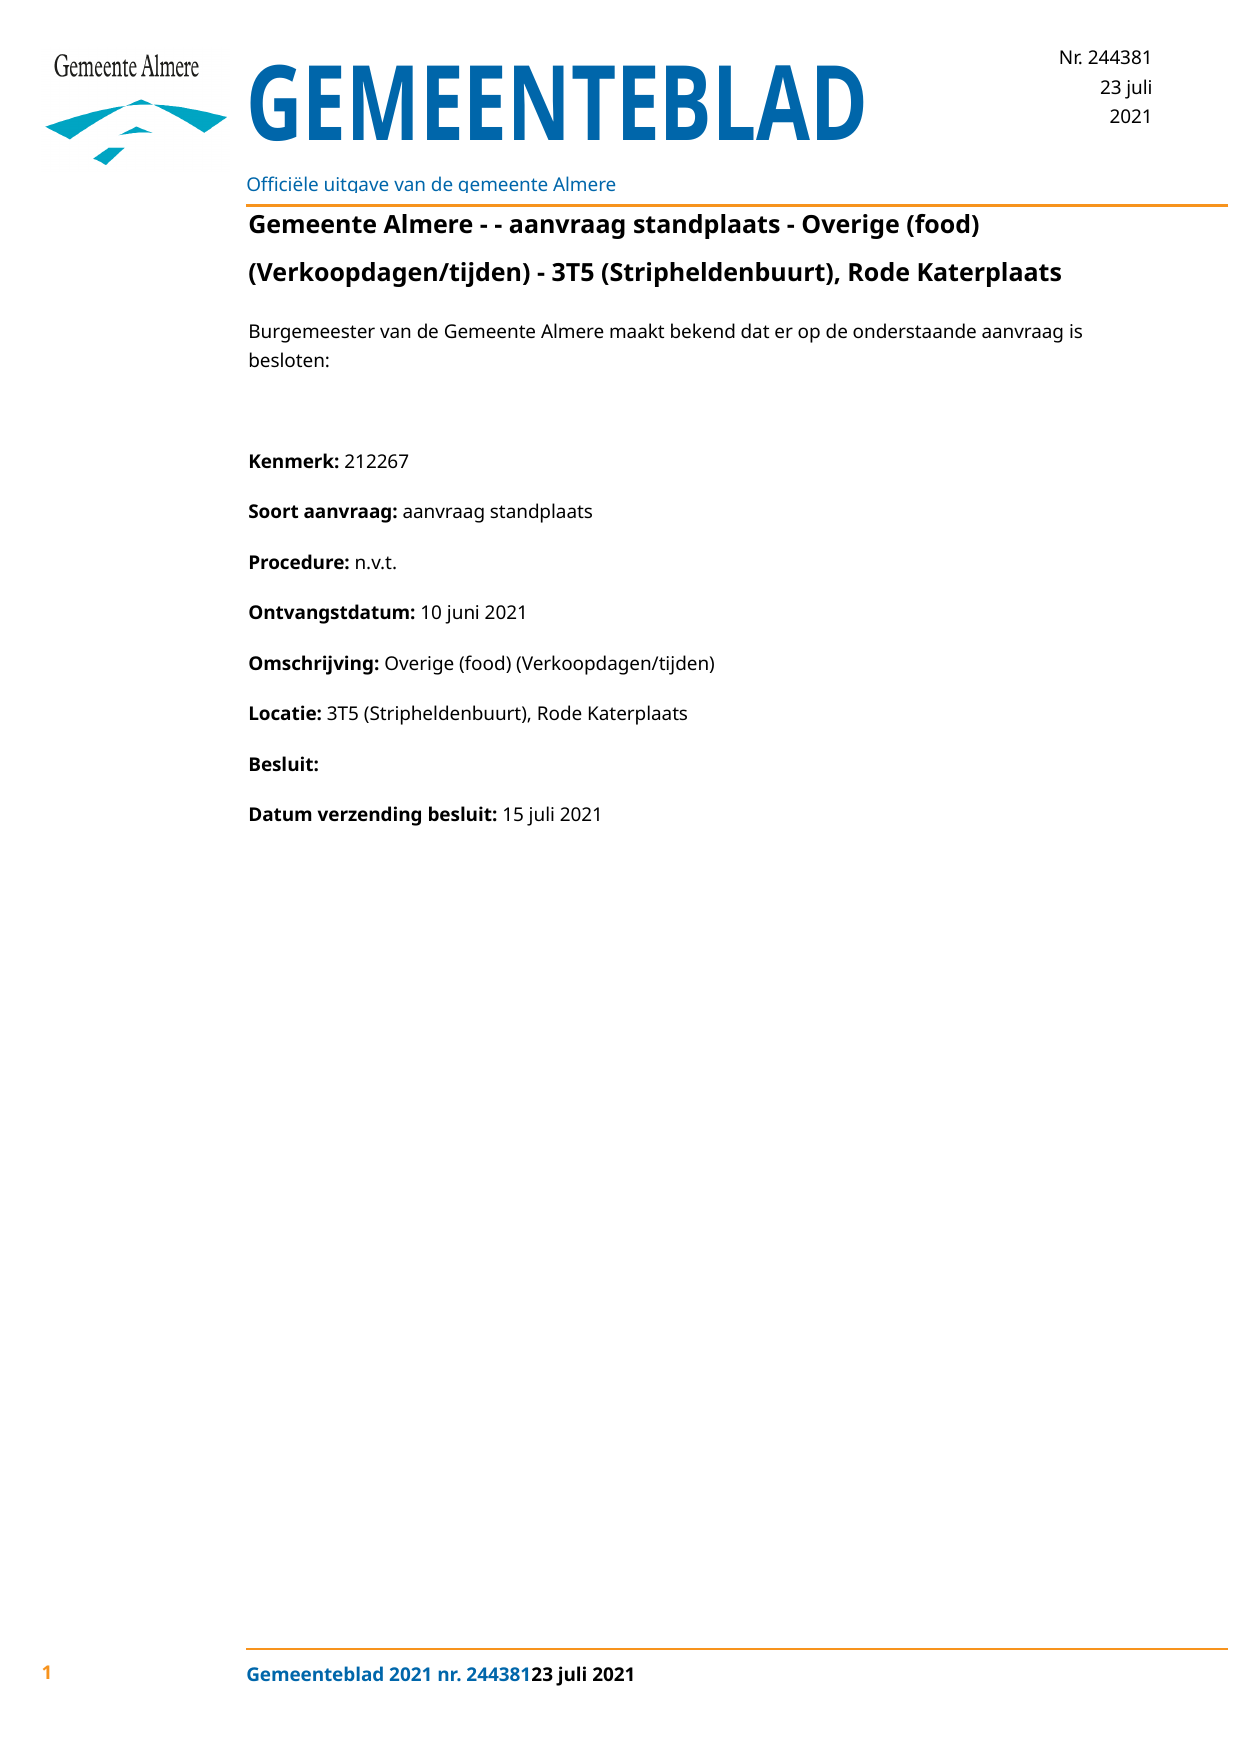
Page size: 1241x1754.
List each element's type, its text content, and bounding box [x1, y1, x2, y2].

text Procedure: n.v.t. [248, 549, 1152, 575]
text Besluit: [248, 751, 1152, 777]
text Datum verzending besluit: 15 juli 2021 [248, 801, 1152, 827]
text Omschrijving: Overige (food) (Verkoopdagen/tijden) [248, 650, 1152, 676]
text Soort aanvraag: aanvraag standplaats [248, 499, 1152, 524]
text Kenmerk: 212267 [248, 448, 1152, 474]
text Locatie: 3T5 (Stripheldenbuurt), Rode Katerplaats [248, 700, 1152, 726]
text Burgemeester van de Gemeente Almere maakt bekend dat er op de onderstaande aanvraag is besloten: [248, 318, 1152, 373]
text Gemeente Almere - - aanvraag standplaats - Overige (food) (Verkoopdagen/tijden) - 3T5 (Stripheldenbuurt), Rode Katerplaats [248, 207, 1152, 288]
text Ontvangstdatum: 10 juni 2021 [248, 599, 1152, 625]
picture [41, 47, 231, 172]
